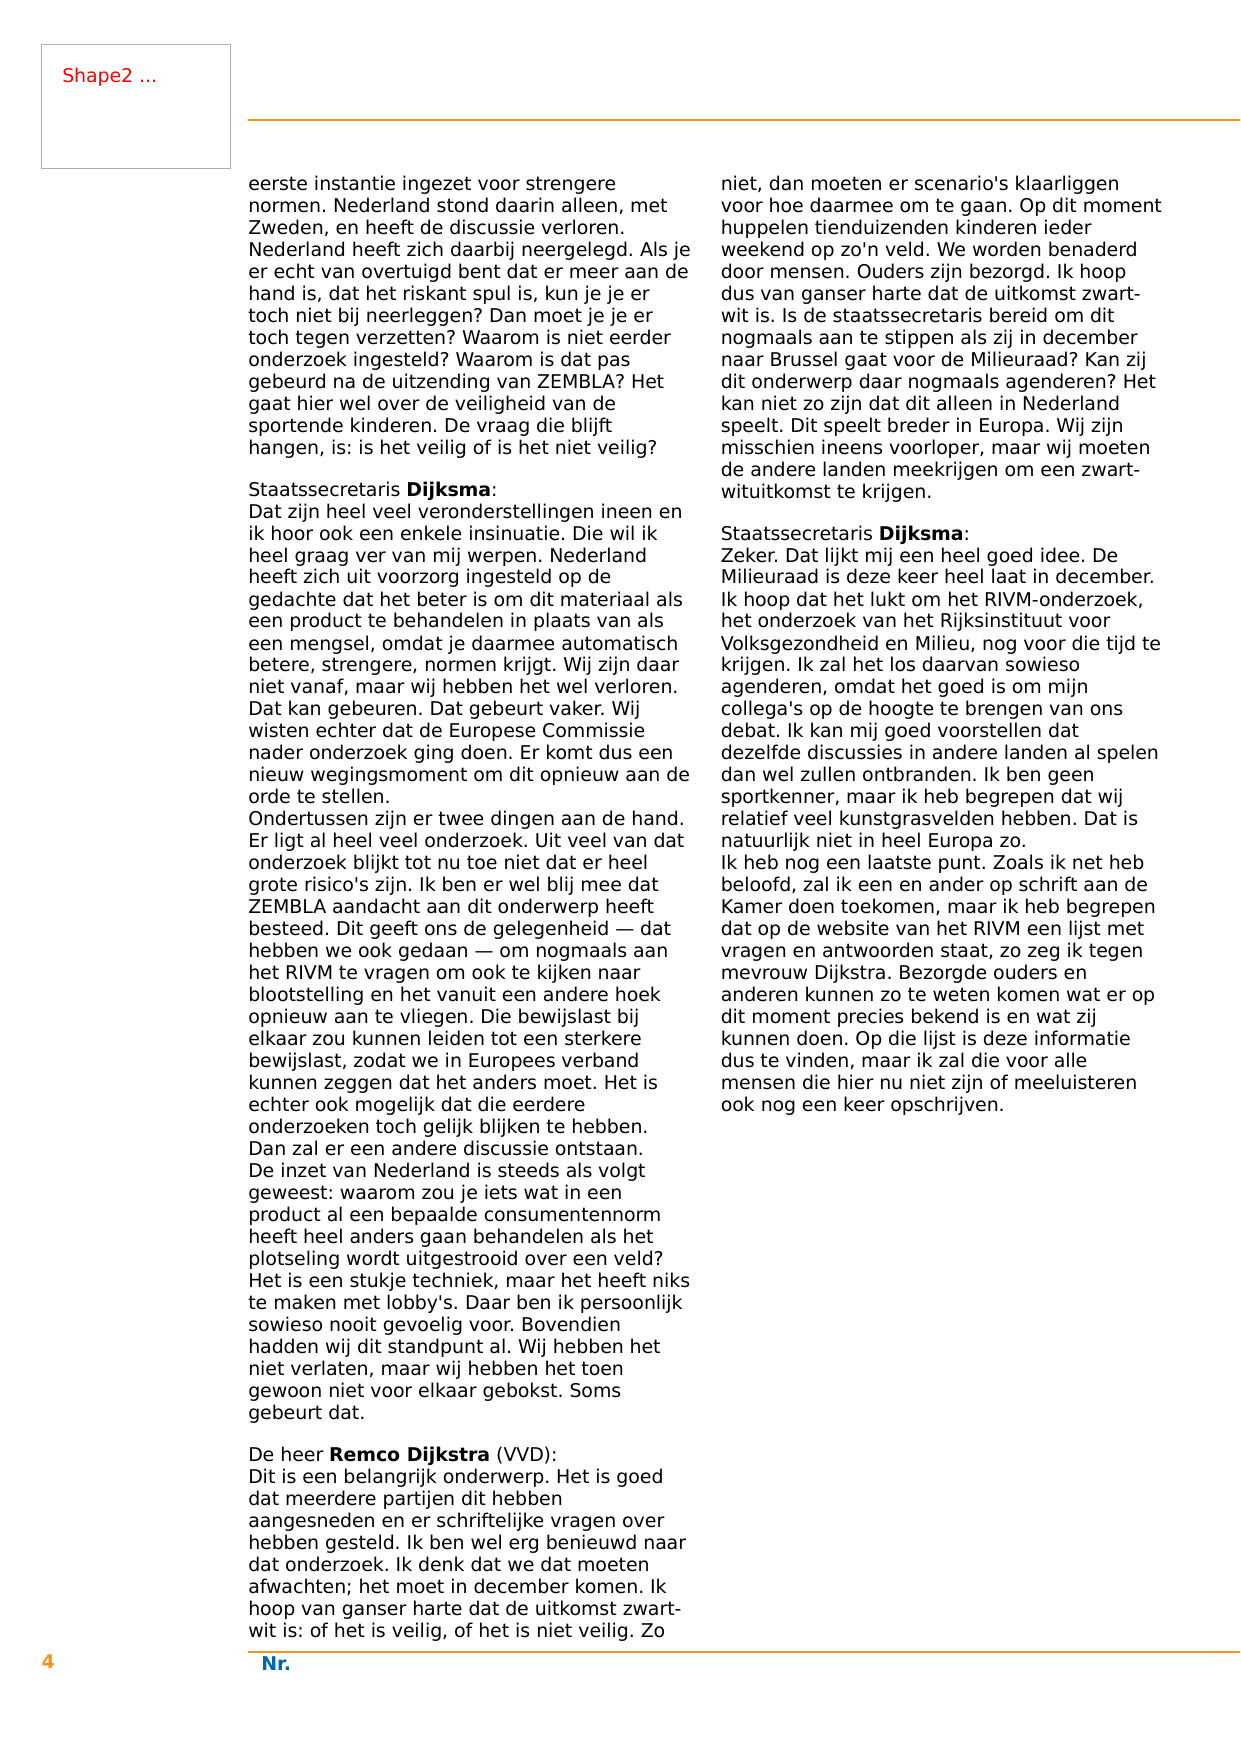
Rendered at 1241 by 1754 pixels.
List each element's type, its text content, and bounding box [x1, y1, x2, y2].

text niet, dan moeten er scenario's klaarliggen voor hoe daarmee om te gaan. Op dit moment huppelen tienduizenden kinderen ieder weekend op zo'n veld. We worden benaderd door mensen. Ouders zijn bezorgd. Ik hoop dus van ganser harte dat de uitkomst zwart-wit is. Is de staatssecretaris bereid om dit nogmaals aan te stippen als zij in december naar Brussel gaat voor de Milieuraad? Kan zij dit onderwerp daar nogmaals agenderen? Het kan niet zo zijn dat dit alleen in Nederland speelt. Dit speelt breder in Europa. Wij zijn misschien ineens voorloper, maar wij moeten de andere landen meekrijgen om een zwart-wituitkomst te krijgen. [721, 173, 1163, 502]
text Ondertussen zijn er twee dingen aan de hand. Er ligt al heel veel onderzoek. Uit veel van dat onderzoek blijkt tot nu toe niet dat er heel grote risico's zijn. Ik ben er wel blij mee dat ZEMBLA aandacht aan dit onderwerp heeft besteed. Dit geeft ons de gelegenheid — dat hebben we ook gedaan — om nogmaals aan het RIVM te vragen om ook te kijken naar blootstelling en het vanuit een andere hoek opnieuw aan te vliegen. Die bewijslast bij elkaar zou kunnen leiden tot een sterkere bewijslast, zodat we in Europees verband kunnen zeggen dat het anders moet. Het is echter ook mogelijk dat die eerdere onderzoeken toch gelijk blijken te hebben. Dan zal er een andere discussie ontstaan. [248, 808, 691, 1160]
text Dat zijn heel veel veronderstellingen ineen en ik hoor ook een enkele insinuatie. Die wil ik heel graag ver van mij werpen. Nederland heeft zich uit voorzorg ingesteld op de gedachte dat het beter is om dit materiaal als een product te behandelen in plaats van als een mengsel, omdat je daarmee automatisch betere, strengere, normen krijgt. Wij zijn daar niet vanaf, maar wij hebben het wel verloren. Dat kan gebeuren. Dat gebeurt vaker. Wij wisten echter dat de Europese Commissie nader onderzoek ging doen. Er komt dus een nieuw wegingsmoment om dit opnieuw aan de orde te stellen. [248, 501, 691, 808]
text Dit is een belangrijk onderwerp. Het is goed dat meerdere partijen dit hebben aangesneden en er schriftelijke vragen over hebben gesteld. Ik ben wel erg benieuwd naar dat onderzoek. Ik denk dat we dat moeten afwachten; het moet in december komen. Ik hoop van ganser harte dat de uitkomst zwart-wit is: of het is veilig, of het is niet veilig. Zo [248, 1466, 691, 1641]
text Staatssecretaris Dijksma: [721, 522, 1163, 544]
text Ik heb nog een laatste punt. Zoals ik net heb beloofd, zal ik een en ander op schrift aan de Kamer doen toekomen, maar ik heb begrepen dat op de website van het RIVM een lijst met vragen en antwoorden staat, zo zeg ik tegen mevrouw Dijkstra. Bezorgde ouders en anderen kunnen zo te weten komen wat er op dit moment precies bekend is en wat zij kunnen doen. Op die lijst is deze informatie dus te vinden, maar ik zal die voor alle mensen die hier nu niet zijn of meeluisteren ook nog een keer opschrijven. [721, 852, 1163, 1116]
text De heer Remco Dijkstra (VVD): [248, 1444, 691, 1466]
text eerste instantie ingezet voor strengere normen. Nederland stond daarin alleen, met Zweden, en heeft de discussie verloren. Nederland heeft zich daarbij neergelegd. Als je er echt van overtuigd bent dat er meer aan de hand is, dat het riskant spul is, kun je je er toch niet bij neerleggen? Dan moet je je er toch tegen verzetten? Waarom is niet eerder onderzoek ingesteld? Waarom is dat pas gebeurd na de uitzending van ZEMBLA? Het gaat hier wel over de veiligheid van de sportende kinderen. De vraag die blijft hangen, is: is het veilig of is het niet veilig? [248, 173, 691, 458]
text Staatssecretaris Dijksma: [248, 478, 691, 501]
text De inzet van Nederland is steeds als volgt geweest: waarom zou je iets wat in een product al een bepaalde consumentennorm heeft heel anders gaan behandelen als het plotseling wordt uitgestrooid over een veld? Het is een stukje techniek, maar het heeft niks te maken met lobby's. Daar ben ik persoonlijk sowieso nooit gevoelig voor. Bovendien hadden wij dit standpunt al. Wij hebben het niet verlaten, maar wij hebben het toen gewoon niet voor elkaar gebokst. Soms gebeurt dat. [248, 1160, 691, 1424]
text Zeker. Dat lijkt mij een heel goed idee. De Milieuraad is deze keer heel laat in december. Ik hoop dat het lukt om het RIVM-onderzoek, het onderzoek van het Rijksinstituut voor Volksgezondheid en Milieu, nog voor die tijd te krijgen. Ik zal het los daarvan sowieso agenderen, omdat het goed is om mijn collega's op de hoogte te brengen van ons debat. Ik kan mij goed voorstellen dat dezelfde discussies in andere landen al spelen dan wel zullen ontbranden. Ik ben geen sportkenner, maar ik heb begrepen dat wij relatief veel kunstgrasvelden hebben. Dat is natuurlijk niet in heel Europa zo. [721, 544, 1163, 852]
